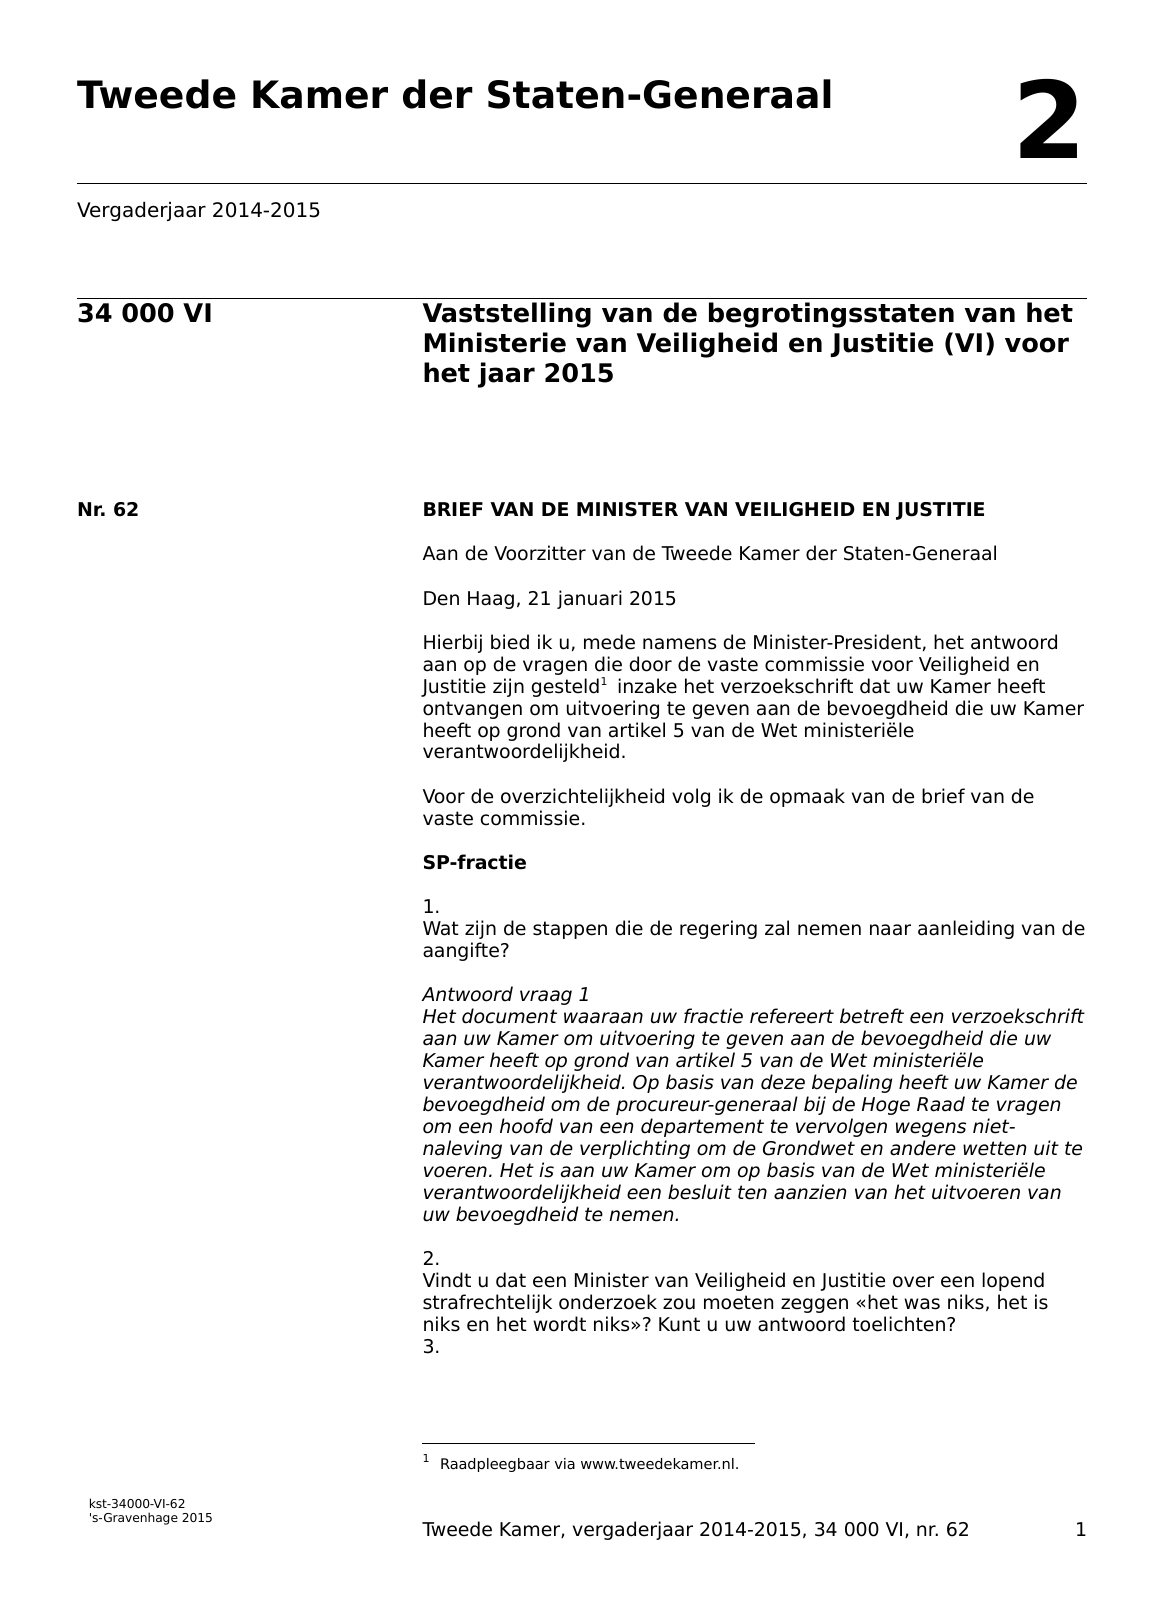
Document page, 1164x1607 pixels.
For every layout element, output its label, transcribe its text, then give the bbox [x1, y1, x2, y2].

text 3. [422, 1336, 1087, 1358]
text 1. [422, 896, 1087, 918]
text Hierbij bied ik u, mede namens de Minister-President, het antwoord aan op de vragen die door de vaste commissie voor Veiligheid en Justitie zijn gesteld inzake het verzoekschrift dat uw Kamer heeft ontvangen om uitvoering te geven aan de bevoegdheid die uw Kamer heeft op grond van artikel 5 van de Wet ministeriële verantwoordelijkheid. [422, 632, 1087, 763]
text Aan de Voorzitter van de Tweede Kamer der Staten-Generaal [422, 543, 1087, 565]
subtitle 34 000 VI Vaststelling van de begrotingsstaten van het Ministerie van Veiligheid en Justitie (VI) voor het jaar 2015 [77, 299, 1087, 388]
text 's-Gravenhage 2015 [88, 1511, 323, 1525]
text Het document waaraan uw fractie refereert betreft een verzoekschrift aan uw Kamer om uitvoering te geven aan de bevoegdheid die uw Kamer heeft op grond van artikel 5 van de Wet ministeriële verantwoordelijkheid. Op basis van deze bepaling heeft uw Kamer de bevoegdheid om de procureur-generaal bij de Hoge Raad te vragen om een hoofd van een departement te vervolgen wegens niet-naleving van de verplichting om de Grondwet en andere wetten uit te voeren. Het is aan uw Kamer om op basis van de Wet ministeriële verantwoordelijkheid een besluit ten aanzien van het uitvoeren van uw bevoegdheid te nemen. [422, 1006, 1087, 1226]
text Wat zijn de stappen die de regering zal nemen naar aanleiding van de aangifte? [422, 918, 1087, 962]
subtitle Nr. 62 BRIEF VAN DE MINISTER VAN VEILIGHEID EN JUSTITIE [77, 499, 1087, 521]
text Antwoord vraag 1 [422, 984, 1087, 1006]
table_cell Vergaderjaar 2014-2015 [77, 184, 1087, 298]
text Den Haag, 21 januari 2015 [422, 587, 1087, 609]
text Raadpleegbaar via www.tweedekamer.nl. [422, 1452, 1087, 1474]
text kst-34000-VI-62 [88, 1497, 323, 1511]
table_header Tweede Kamer der Staten-Generaal [77, 59, 886, 183]
text Vindt u dat een Minister van Veiligheid en Justitie over een lopend strafrechtelijk onderzoek zou moeten zeggen «het was niks, het is niks en het wordt niks»? Kunt u uw antwoord toelichten? [422, 1270, 1087, 1336]
table_header 2 [886, 59, 1087, 183]
subtitle SP-fractie [422, 852, 1087, 874]
text Voor de overzichtelijkheid volg ik de opmaak van de brief van de vaste commissie. [422, 786, 1087, 829]
text 2. [422, 1248, 1087, 1270]
